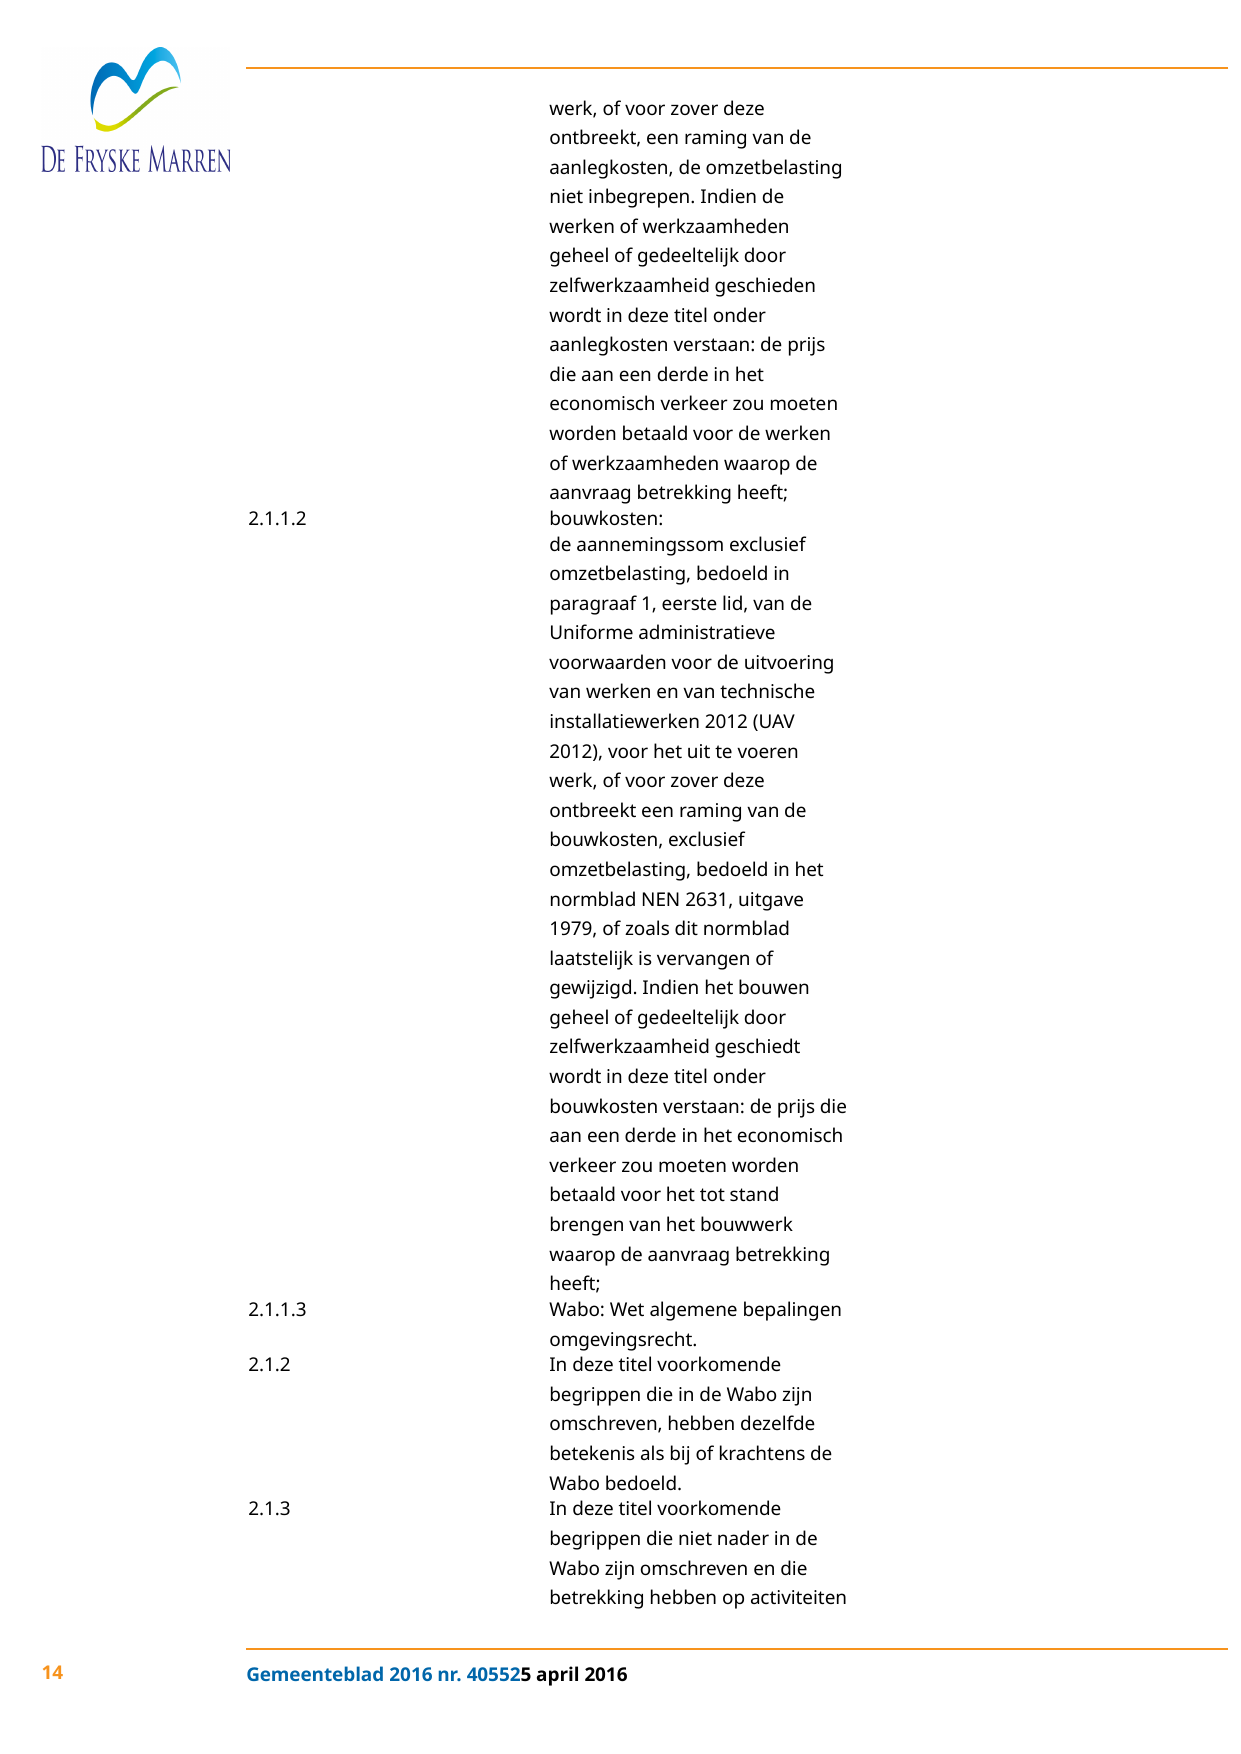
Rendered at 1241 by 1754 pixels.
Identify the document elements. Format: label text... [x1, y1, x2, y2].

table_cell [248, 531, 549, 1296]
table_cell 2.1.3 [248, 1496, 549, 1610]
table_cell 2.1.1.2 [248, 505, 549, 531]
table_cell 2.1.2 [248, 1351, 549, 1496]
table_cell 2.1.1.3 [248, 1296, 549, 1351]
table_cell [850, 505, 1152, 531]
table_cell werk, of voor zover deze ontbreekt, een raming van de aanlegkosten, de omzetbelasting niet inbegrepen. Indien de werken of werkzaamheden geheel of gedeeltelijk door zelfwerkzaamheid geschieden wordt in deze titel onder aanlegkosten verstaan: de prijs die aan een derde in het economisch verkeer zou moeten worden betaald voor de werken of werkzaamheden waarop de aanvraag betrekking heeft; [549, 95, 850, 505]
picture [41, 47, 231, 172]
table_cell de aannemingssom exclusief omzetbelasting, bedoeld in paragraaf 1, eerste lid, van de Uniforme administratieve voorwaarden voor de uitvoering van werken en van technische installatiewerken 2012 (UAV 2012), voor het uit te voeren werk, of voor zover deze ontbreekt een raming van de bouwkosten, exclusief omzetbelasting, bedoeld in het normblad NEN 2631, uitgave 1979, of zoals dit normblad laatstelijk is vervangen of gewijzigd. Indien het bouwen geheel of gedeeltelijk door zelfwerkzaamheid geschiedt wordt in deze titel onder bouwkosten verstaan: de prijs die aan een derde in het economisch verkeer zou moeten worden betaald voor het tot stand brengen van het bouwwerk waarop de aanvraag betrekking heeft; [549, 531, 850, 1296]
table_cell In deze titel voorkomende begrippen die niet nader in de Wabo zijn omschreven en die betrekking hebben op activiteiten [549, 1496, 850, 1610]
table_cell [850, 1351, 1152, 1496]
table_cell [850, 1496, 1152, 1610]
table_cell Wabo: Wet algemene bepalingen omgevingsrecht. [549, 1296, 850, 1351]
table_cell [850, 1296, 1152, 1351]
table_cell bouwkosten: [549, 505, 850, 531]
table_cell [850, 531, 1152, 1296]
table_cell In deze titel voorkomende begrippen die in de Wabo zijn omschreven, hebben dezelfde betekenis als bij of krachtens de Wabo bedoeld. [549, 1351, 850, 1496]
table_cell [850, 95, 1152, 505]
table_cell [248, 95, 549, 505]
